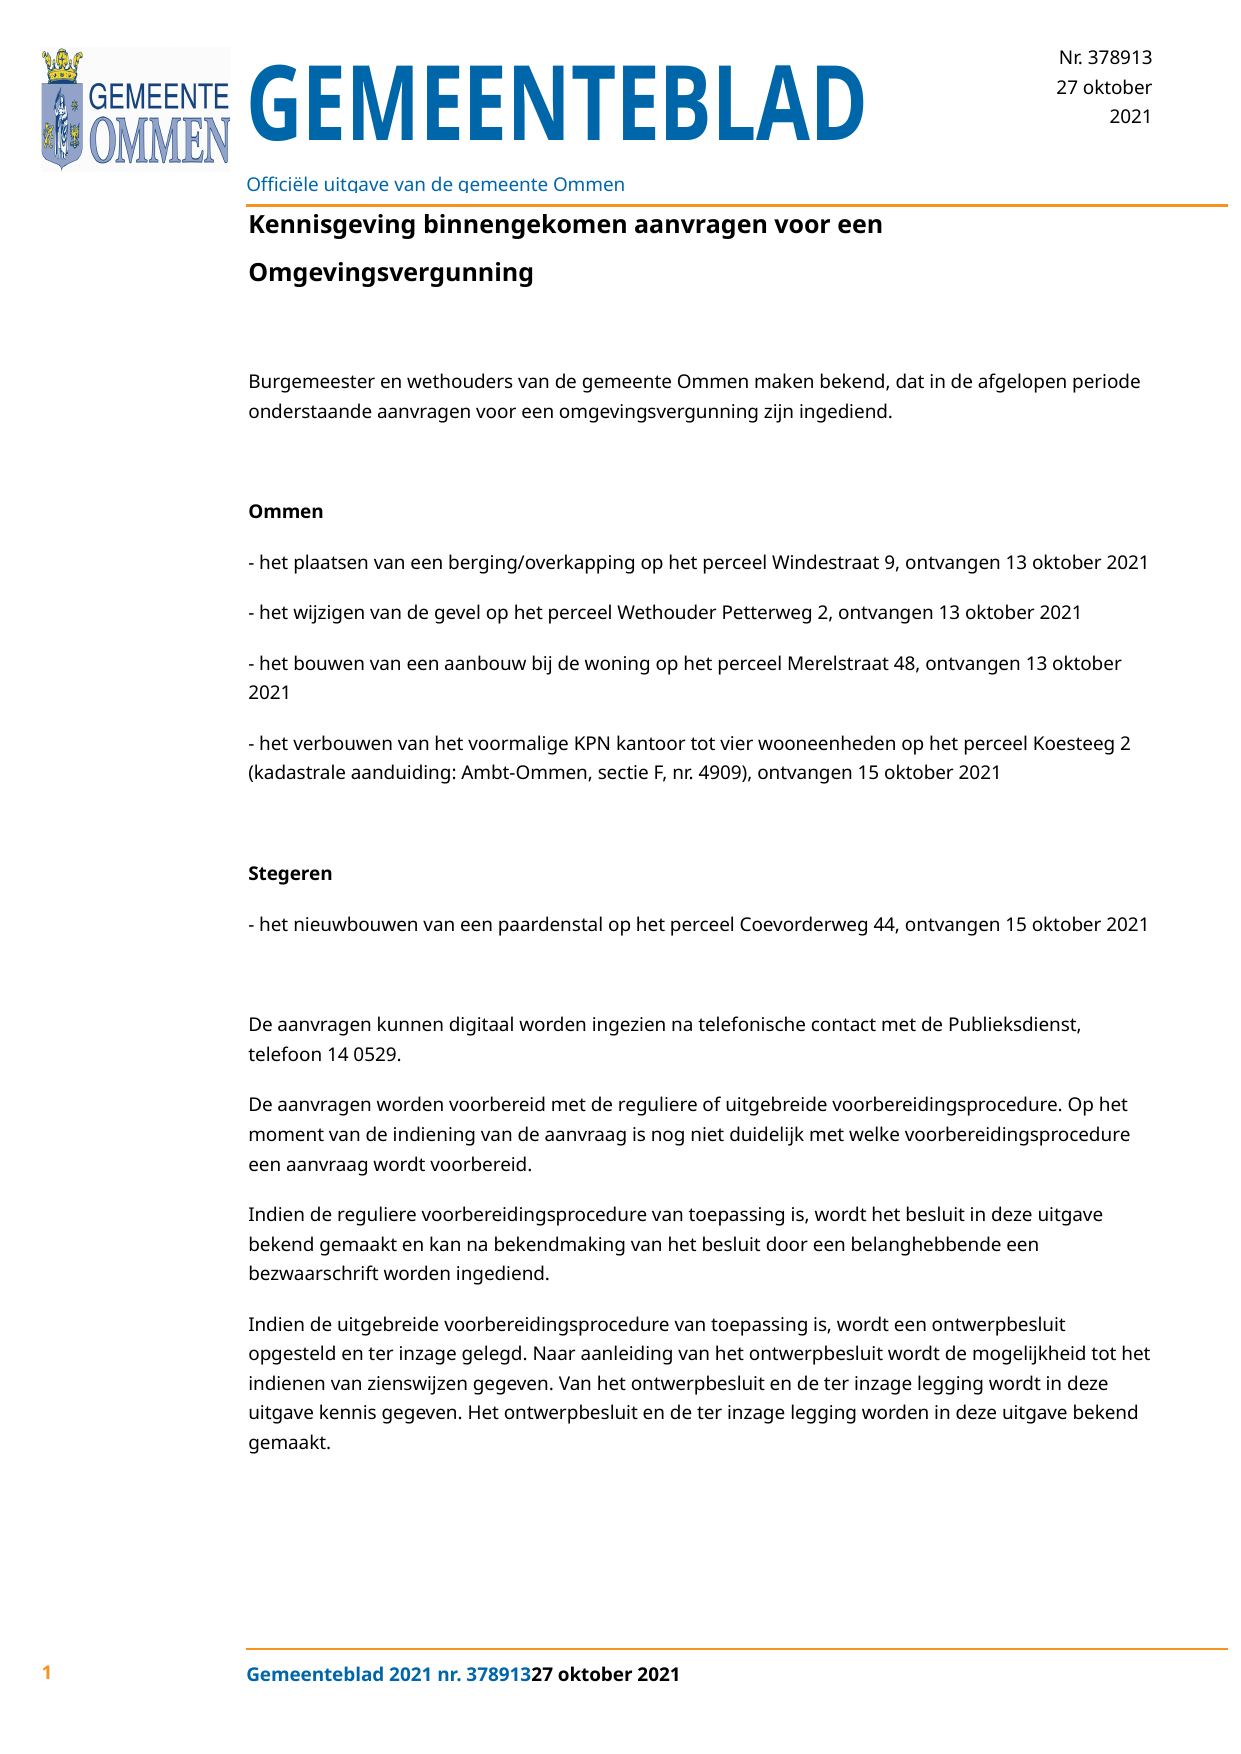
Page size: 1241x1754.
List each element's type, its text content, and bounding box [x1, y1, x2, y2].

text De aanvragen worden voorbereid met de reguliere of uitgebreide voorbereidingsprocedure. Op het moment van de indiening van de aanvraag is nog niet duidelijk met welke voorbereidingsprocedure een aanvraag wordt voorbereid. [248, 1092, 1152, 1177]
text Indien de uitgebreide voorbereidingsprocedure van toepassing is, wordt een ontwerpbesluit opgesteld en ter inzage gelegd. Naar aanleiding van het ontwerpbesluit wordt de mogelijkheid tot het indienen van zienswijzen gegeven. Van het ontwerpbesluit en de ter inzage legging wordt in deze uitgave kennis gegeven. Het ontwerpbesluit en de ter inzage legging worden in deze uitgave bekend gemaakt. [248, 1311, 1152, 1455]
text Stegeren [248, 860, 1152, 886]
text Kennisgeving binnengekomen aanvragen voor een Omgevingsvergunning [248, 207, 1152, 288]
text De aanvragen kunnen digitaal worden ingezien na telefonische contact met de Publieksdienst, telefoon 14 0529. [248, 1012, 1152, 1067]
text Indien de reguliere voorbereidingsprocedure van toepassing is, wordt het besluit in deze uitgave bekend gemaakt en kan na bekendmaking van het besluit door een belanghebbende een bezwaarschrift worden ingediend. [248, 1201, 1152, 1286]
text - het wijzigen van de gevel op het perceel Wethouder Petterweg 2, ontvangen 13 oktober 2021 [248, 599, 1152, 625]
text - het plaatsen van een berging/overkapping op het perceel Windestraat 9, ontvangen 13 oktober 2021 [248, 549, 1152, 575]
text Burgemeester en wethouders van de gemeente Ommen maken bekend, dat in de afgelopen periode onderstaande aanvragen voor een omgevingsvergunning zijn ingediend. [248, 368, 1152, 424]
text - het nieuwbouwen van een paardenstal op het perceel Coevorderweg 44, ontvangen 15 oktober 2021 [248, 911, 1152, 937]
picture [41, 47, 231, 172]
text - het verbouwen van het voormalige KPN kantoor tot vier wooneenheden op het perceel Koesteeg 2 (kadastrale aanduiding: Ambt-Ommen, sectie F, nr. 4909), ontvangen 15 oktober 2021 [248, 730, 1152, 785]
text - het bouwen van een aanbouw bij de woning op het perceel Merelstraat 48, ontvangen 13 oktober 2021 [248, 650, 1152, 705]
text Ommen [248, 499, 1152, 524]
